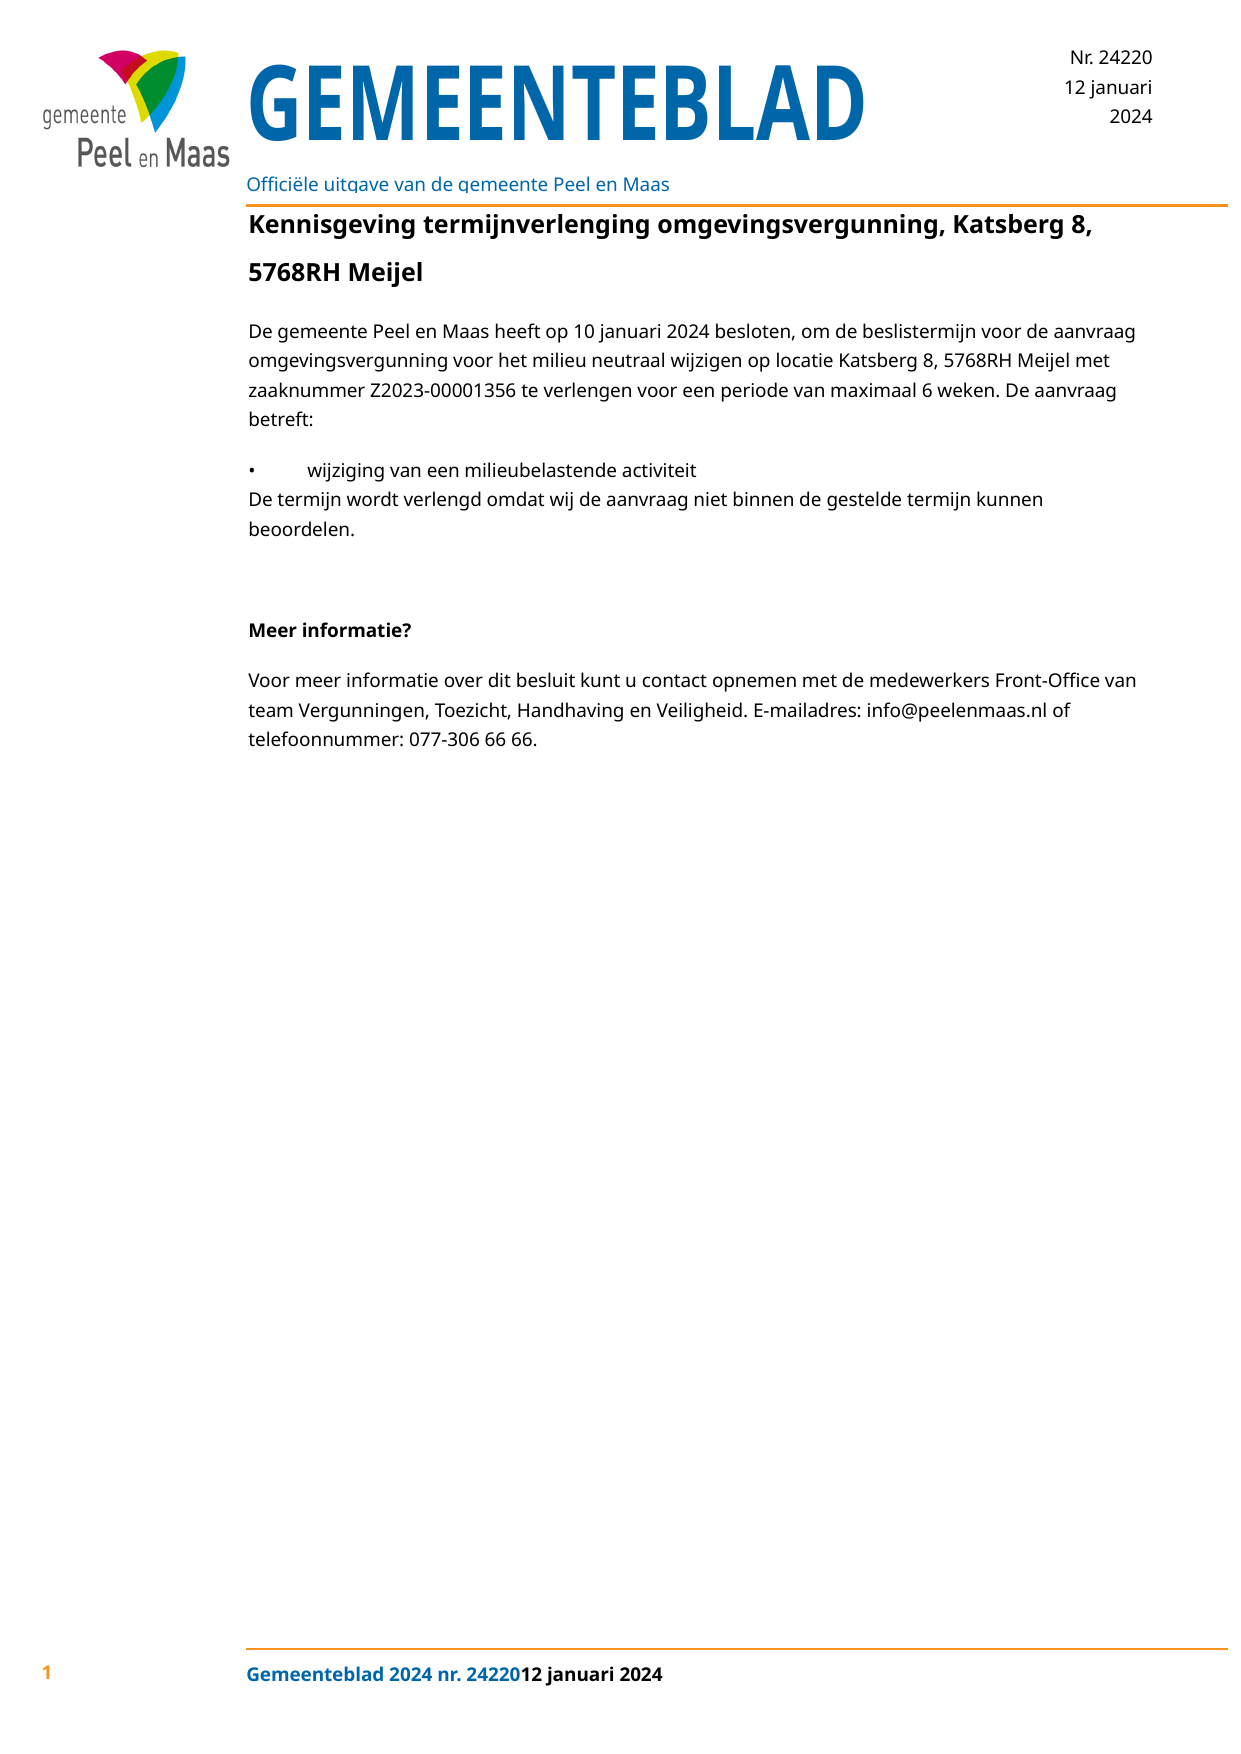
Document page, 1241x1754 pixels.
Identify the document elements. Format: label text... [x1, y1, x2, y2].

text De termijn wordt verlengd omdat wij de aanvraag niet binnen de gestelde termijn kunnen beoordelen. [248, 487, 1152, 542]
picture [41, 47, 231, 172]
text Voor meer informatie over dit besluit kunt u contact opnemen met de medewerkers Front-Office van team Vergunningen, Toezicht, Handhaving en Veiligheid. E-mailadres: info@peelenmaas.nl of telefoonnummer: 077-306 66 66. [248, 667, 1152, 752]
list wijziging van een milieubelastende activiteit [248, 457, 1152, 483]
text De gemeente Peel en Maas heeft op 10 januari 2024 besloten, om de beslistermijn voor de aanvraag omgevingsvergunning voor het milieu neutraal wijzigen op locatie Katsberg 8, 5768RH Meijel met zaaknummer Z2023-00001356 te verlengen voor een periode van maximaal 6 weken. De aanvraag betreft: [248, 318, 1152, 432]
text Kennisgeving termijnverlenging omgevingsvergunning, Katsberg 8, 5768RH Meijel [248, 207, 1152, 288]
text Meer informatie? [248, 617, 1152, 643]
